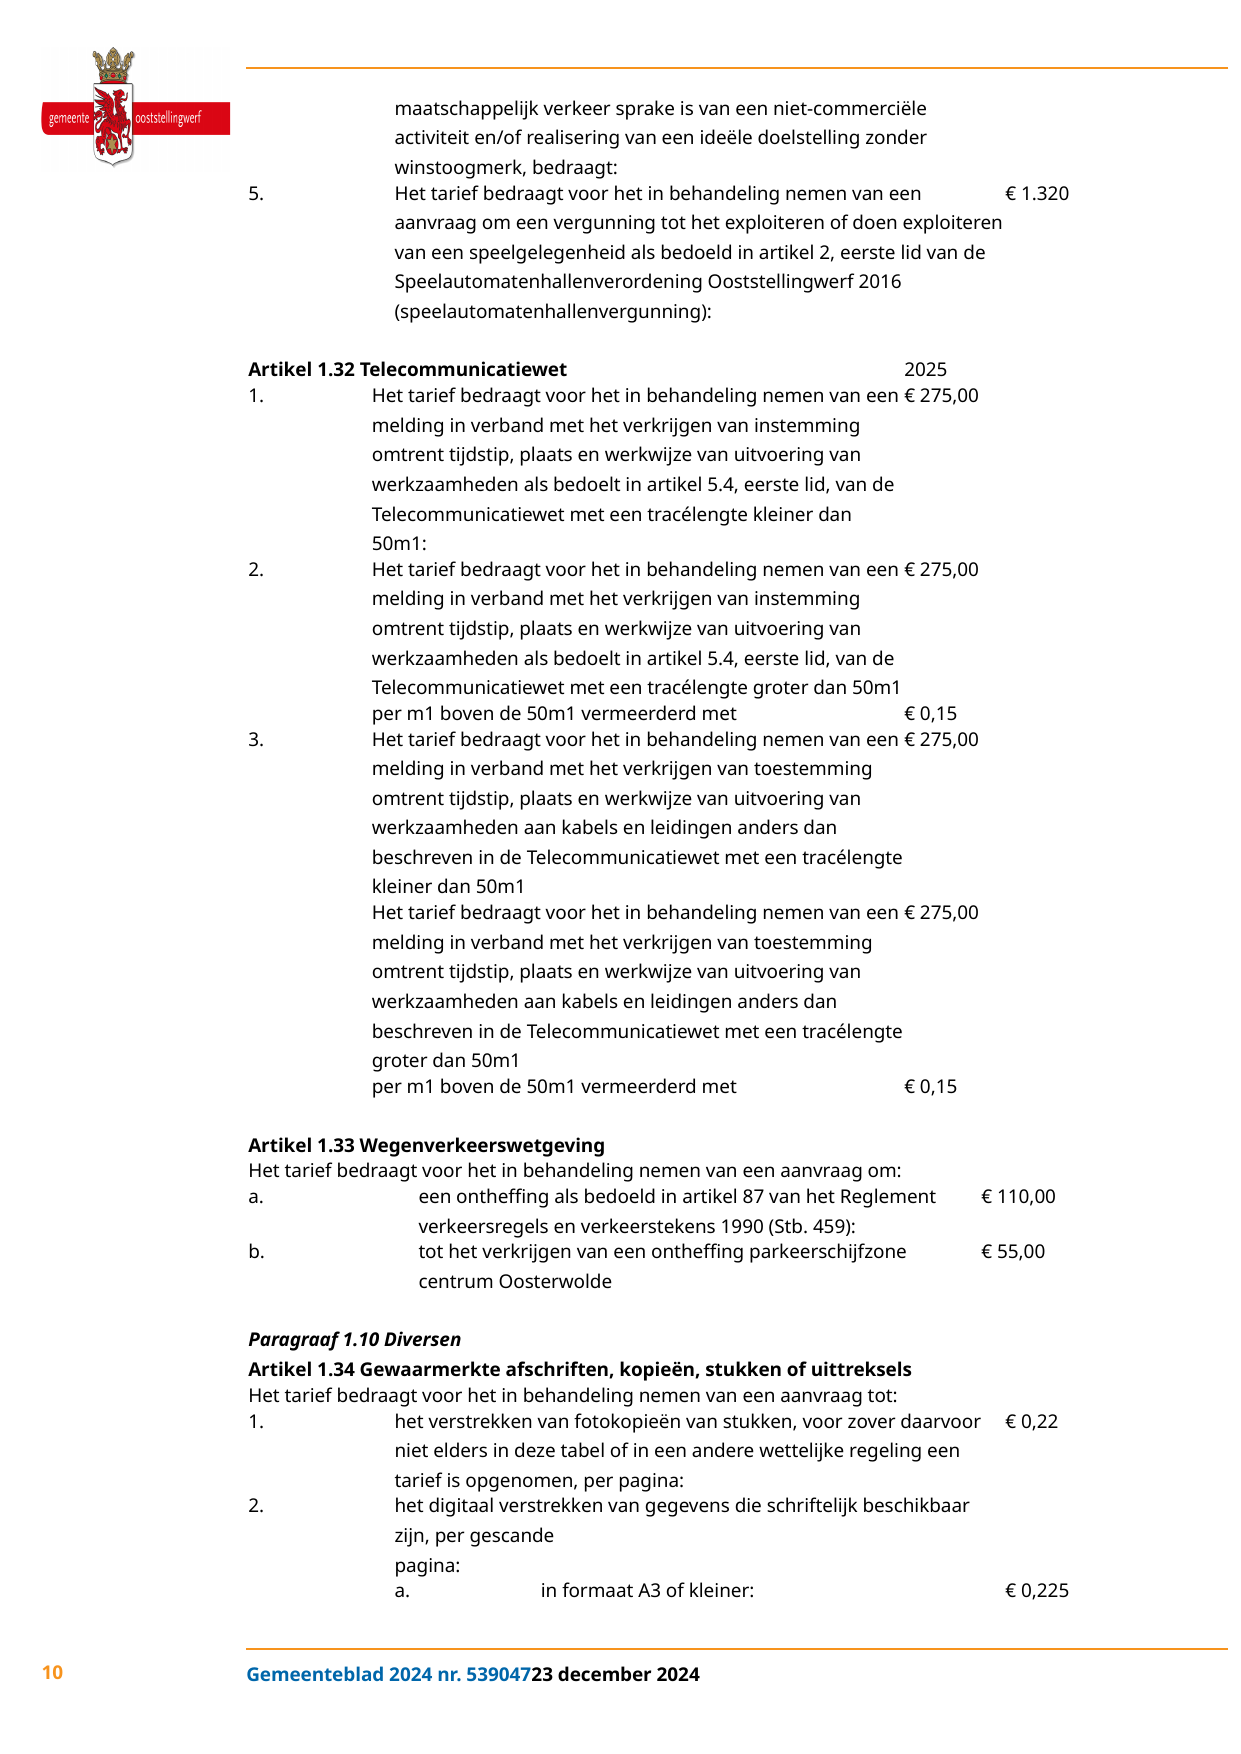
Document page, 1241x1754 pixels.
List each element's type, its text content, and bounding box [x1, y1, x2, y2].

table_cell Het tarief bedraagt voor het in behandeling nemen van een melding in verband met het verkrijgen van toestemming omtrent tijdstip, plaats en werkwijze van uitvoering van werkzaamheden aan kabels en leidingen anders dan beschreven in de Telecommunicatiewet met een tracélengte kleiner dan 50m1 [372, 726, 904, 899]
table_cell [248, 1073, 372, 1099]
table_cell een ontheffing als bedoeld in artikel 87 van het Reglement verkeersregels en verkeerstekens 1990 (Stb. 459): [418, 1183, 981, 1238]
table_cell Het tarief bedraagt voor het in behandeling nemen van een aanvraag om een vergunning tot het exploiteren of doen exploiteren van een speelgelegenheid als bedoeld in artikel 2, eerste lid van de Speelautomatenhallenverordening Ooststellingwerf 2016 (speelautomatenhallenvergunning): [394, 180, 1005, 324]
table_cell € 0,15 [904, 1073, 1152, 1099]
table_cell Het tarief bedraagt voor het in behandeling nemen van een melding in verband met het verkrijgen van instemming omtrent tijdstip, plaats en werkwijze van uitvoering van werkzaamheden als bedoelt in artikel 5.4, eerste lid, van de Telecommunicatiewet met een tracélengte groter dan 50m1 [372, 556, 904, 700]
table_cell € 275,00 [904, 900, 1152, 1073]
table_cell [981, 1158, 1152, 1183]
table_cell € 275,00 [904, 556, 1152, 700]
table_cell [248, 95, 394, 180]
table_cell 5. [248, 180, 394, 324]
table_cell [248, 1578, 394, 1603]
table_cell € 0,225 [1005, 1578, 1152, 1603]
table_cell het digitaal verstrekken van gegevens die schriftelijk beschikbaar zijn, per gescande pagina: [394, 1493, 1005, 1578]
table_header Artikel 1.33 Wegenverkeerswetgeving [248, 1132, 981, 1157]
table_cell [1005, 1382, 1152, 1408]
table_cell [1005, 1493, 1152, 1578]
table_cell 2. [248, 556, 372, 700]
table_cell a. [248, 1183, 418, 1238]
table_cell Het tarief bedraagt voor het in behandeling nemen van een aanvraag om: [248, 1158, 981, 1183]
table_cell het verstrekken van fotokopieën van stukken, voor zover daarvoor niet elders in deze tabel of in een andere wettelijke regeling een tarief is opgenomen, per pagina: [394, 1408, 1005, 1493]
table_cell € 275,00 [904, 726, 1152, 899]
table_cell maatschappelijk verkeer sprake is van een niet-commerciële activiteit en/of realisering van een ideële doelstelling zonder winstoogmerk, bedraagt: [394, 95, 1005, 180]
table_cell a. [394, 1578, 541, 1603]
table_cell Het tarief bedraagt voor het in behandeling nemen van een melding in verband met het verkrijgen van instemming omtrent tijdstip, plaats en werkwijze van uitvoering van werkzaamheden als bedoelt in artikel 5.4, eerste lid, van de Telecommunicatiewet met een tracélengte kleiner dan 50m1: [372, 383, 904, 556]
table_cell 1. [248, 383, 372, 556]
table_cell in formaat A3 of kleiner: [541, 1578, 1005, 1603]
table_header 2025 [904, 357, 1152, 382]
table_cell Het tarief bedraagt voor het in behandeling nemen van een melding in verband met het verkrijgen van toestemming omtrent tijdstip, plaats en werkwijze van uitvoering van werkzaamheden aan kabels en leidingen anders dan beschreven in de Telecommunicatiewet met een tracélengte groter dan 50m1 [372, 900, 904, 1073]
table_cell 1. [248, 1408, 394, 1493]
table_header [1005, 1356, 1152, 1382]
table_cell € 0,15 [904, 700, 1152, 726]
table_cell [248, 700, 372, 726]
table_cell € 55,00 [981, 1239, 1152, 1294]
text Paragraaf 1.10 Diversen [248, 1327, 1152, 1352]
table_cell [248, 900, 372, 1073]
table_cell Het tarief bedraagt voor het in behandeling nemen van een aanvraag tot: [248, 1382, 1005, 1408]
table_cell per m1 boven de 50m1 vermeerderd met [372, 1073, 904, 1099]
table_cell b. [248, 1239, 418, 1294]
picture [41, 47, 231, 172]
table_cell € 0,22 [1005, 1408, 1152, 1493]
table_cell tot het verkrijgen van een ontheffing parkeerschijfzone centrum Oosterwolde [418, 1239, 981, 1294]
table_cell 3. [248, 726, 372, 899]
table_cell € 110,00 [981, 1183, 1152, 1238]
table_header Artikel 1.32 Telecommunicatiewet [248, 357, 904, 382]
table_cell € 275,00 [904, 383, 1152, 556]
table_cell € 1.320 [1005, 180, 1152, 324]
table_header Artikel 1.34 Gewaarmerkte afschriften, kopieën, stukken of uittreksels [248, 1356, 1005, 1382]
table_cell [1005, 95, 1152, 180]
table_cell per m1 boven de 50m1 vermeerderd met [372, 700, 904, 726]
table_cell 2. [248, 1493, 394, 1578]
table_header [981, 1132, 1152, 1157]
